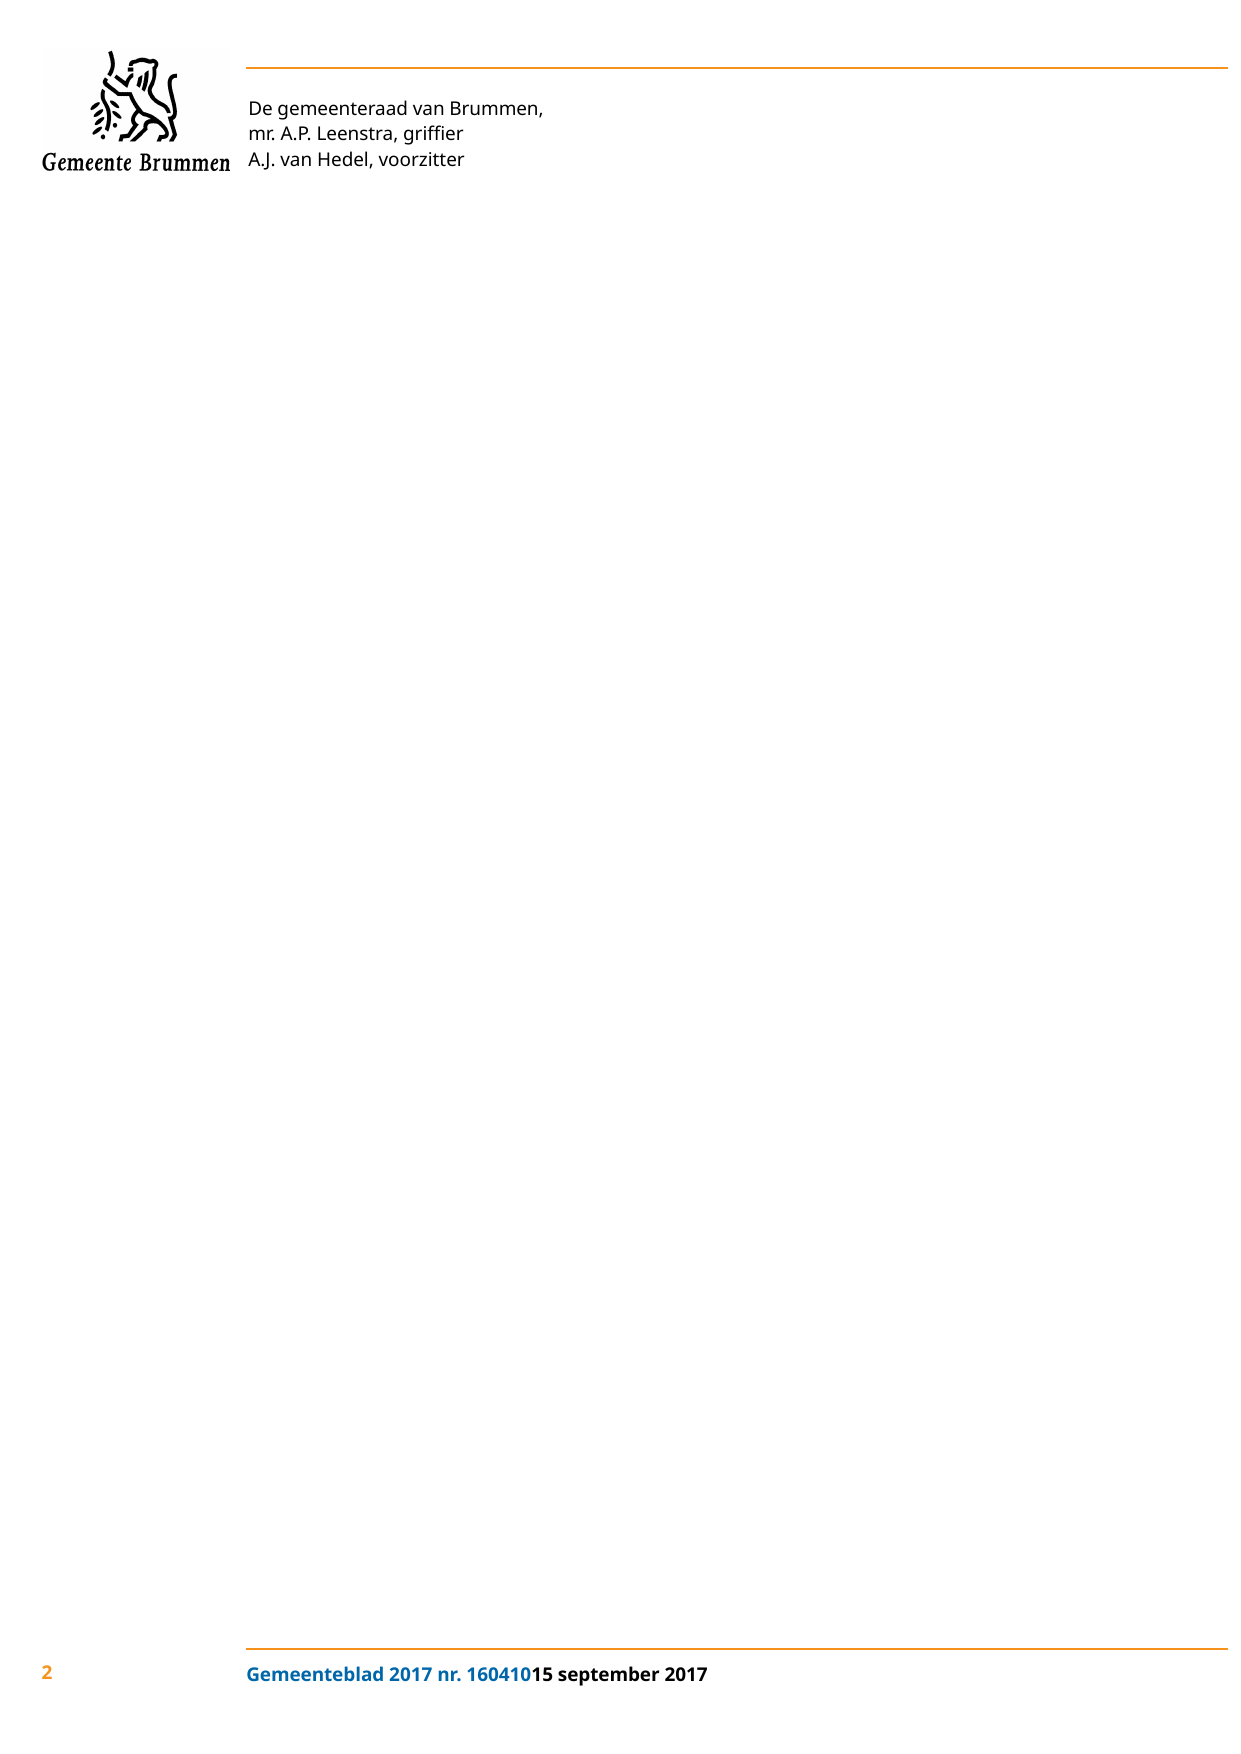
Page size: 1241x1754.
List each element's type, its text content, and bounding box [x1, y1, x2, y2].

text A.J. van Hedel, voorzitter [248, 146, 1152, 172]
text De gemeenteraad van Brummen, [248, 95, 1152, 121]
picture [41, 47, 231, 172]
text mr. A.P. Leenstra, griffier [248, 121, 1152, 146]
